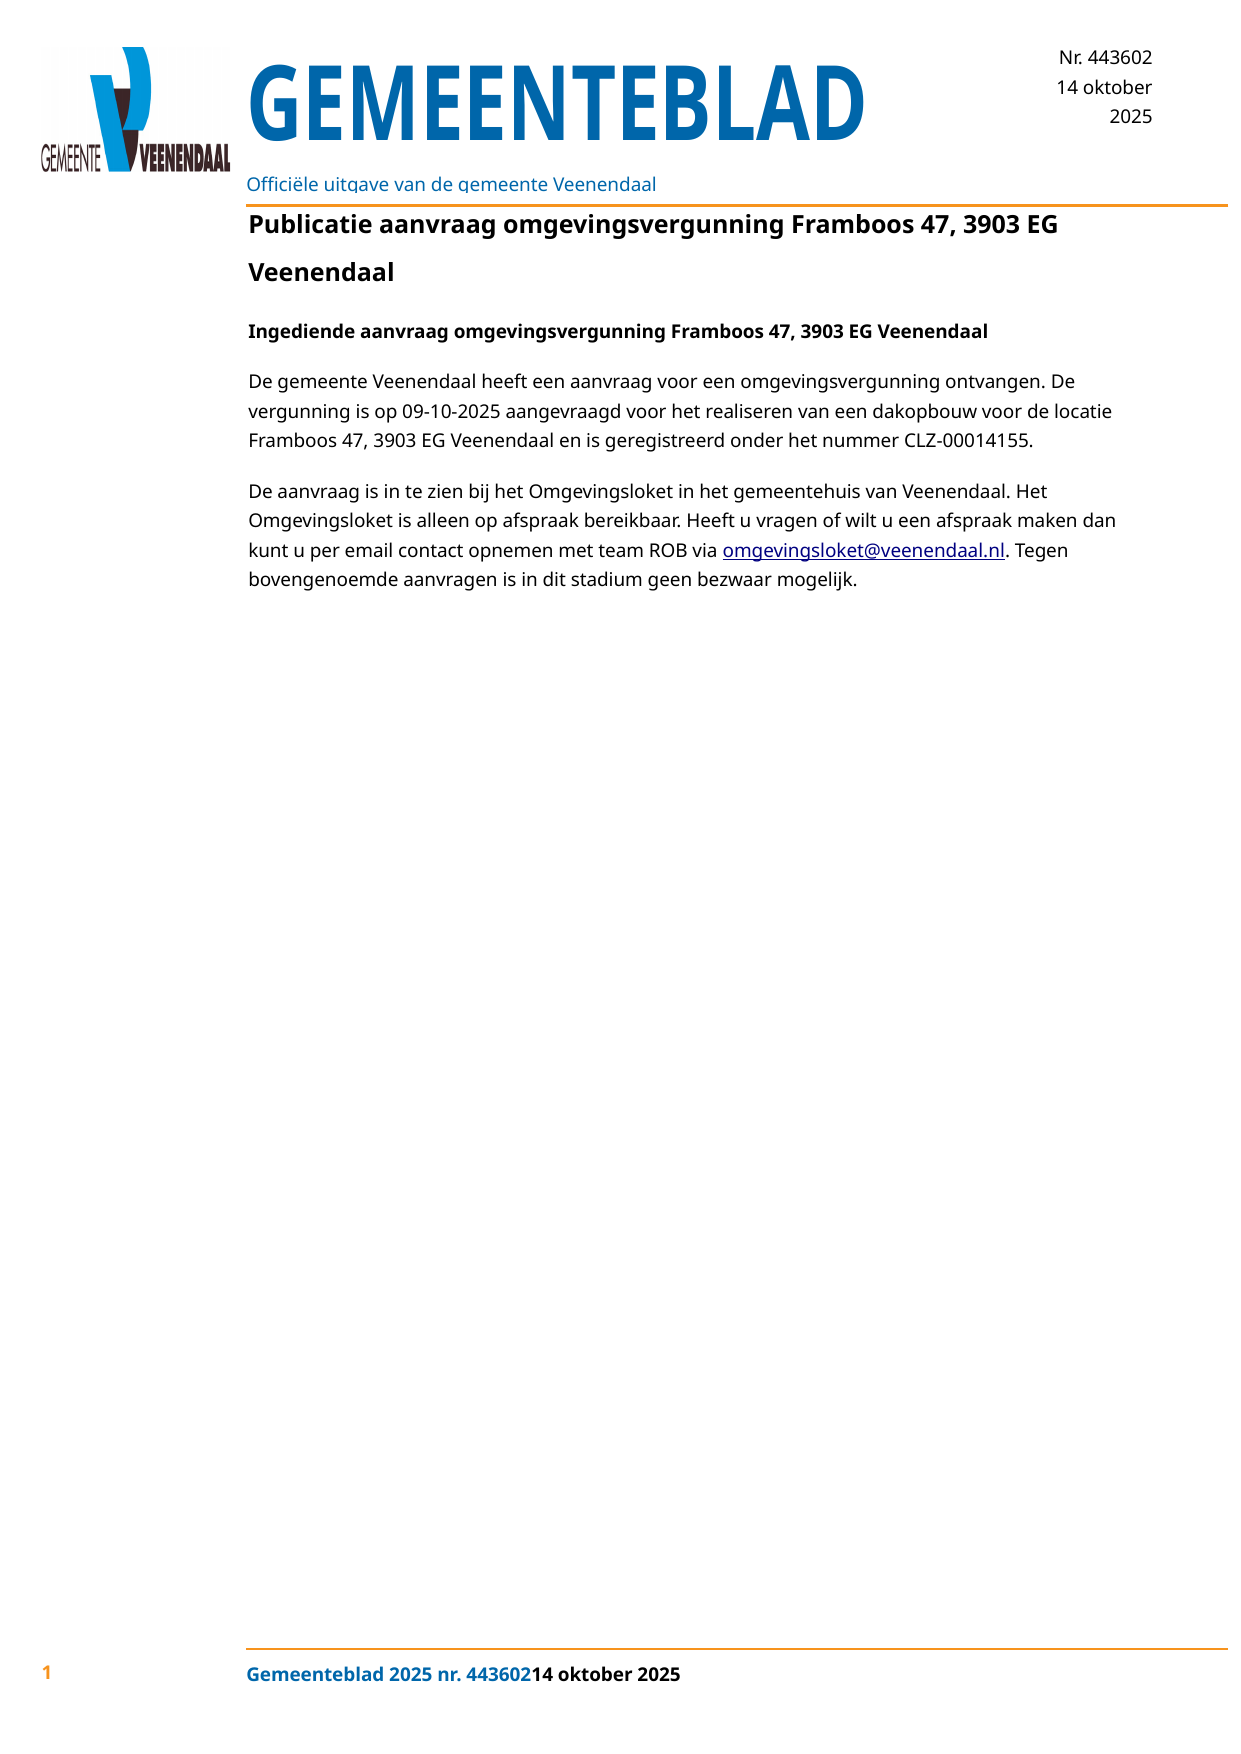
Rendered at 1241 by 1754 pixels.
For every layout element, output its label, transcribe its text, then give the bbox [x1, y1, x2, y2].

picture [41, 47, 130, 172]
picture [123, 47, 231, 172]
text De aanvraag is in te zien bij het Omgevingsloket in het gemeentehuis van Veenendaal. Het Omgevingsloket is alleen op afspraak bereikbaar. Heeft u vragen of wilt u een afspraak maken dan kunt u per email contact opnemen met team ROB via omgevingsloket@veenendaal.nl. Tegen bovengenoemde aanvragen is in dit stadium geen bezwaar mogelijk. [248, 478, 1152, 592]
text De gemeente Veenendaal heeft een aanvraag voor een omgevingsvergunning ontvangen. De vergunning is op 09-10-2025 aangevraagd voor het realiseren van een dakopbouw voor de locatie Framboos 47, 3903 EG Veenendaal en is geregistreerd onder het nummer CLZ-00014155. [248, 368, 1152, 453]
text Ingediende aanvraag omgevingsvergunning Framboos 47, 3903 EG Veenendaal [248, 318, 1152, 344]
text Publicatie aanvraag omgevingsvergunning Framboos 47, 3903 EG Veenendaal [248, 207, 1152, 288]
